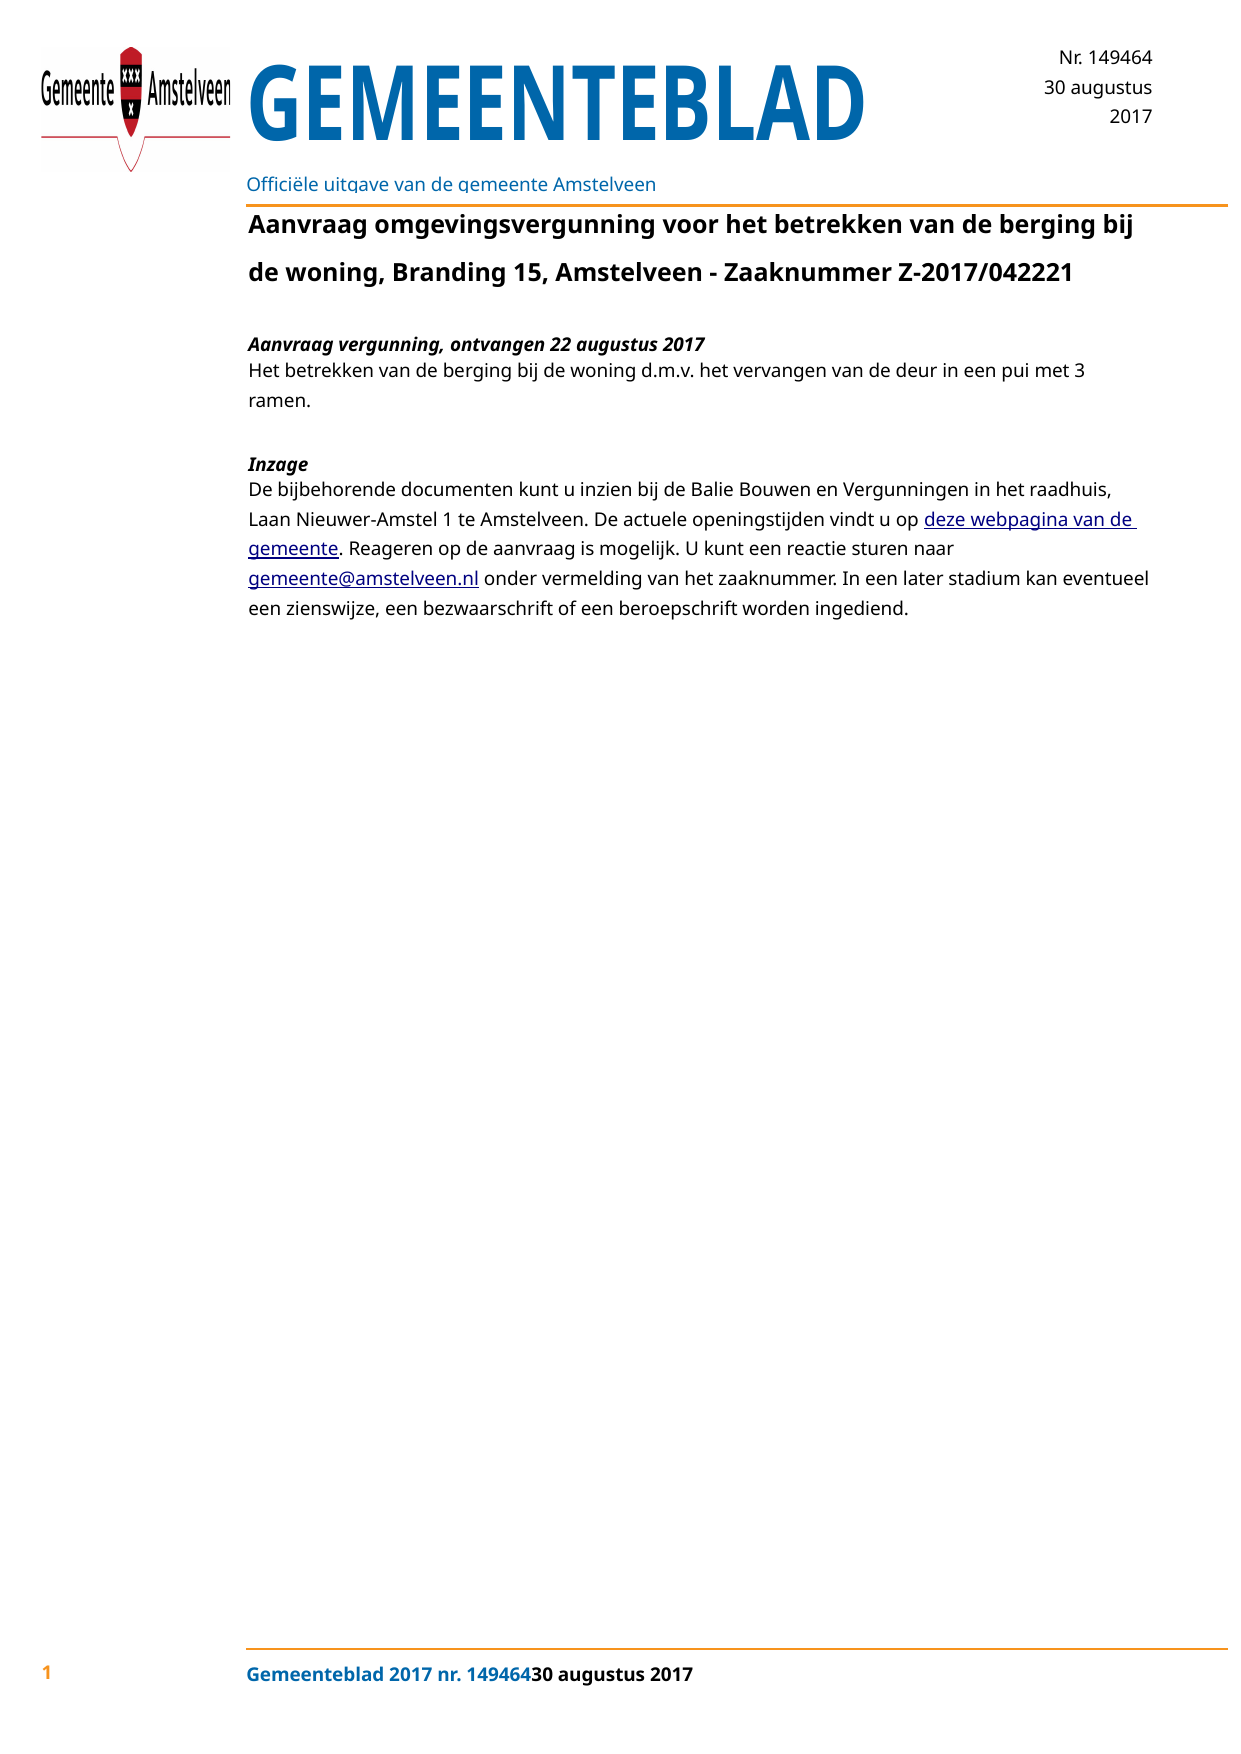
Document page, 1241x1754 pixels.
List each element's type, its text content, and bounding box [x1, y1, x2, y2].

picture [41, 47, 231, 172]
text Aanvraag omgevingsvergunning voor het betrekken van de berging bij de woning, Branding 15, Amstelveen - Zaaknummer Z-2017/042221 [248, 207, 1152, 288]
text Het betrekken van de berging bij de woning d.m.v. het vervangen van de deur in een pui met 3 ramen. [248, 357, 1152, 412]
text Inzage [248, 451, 1152, 476]
text Aanvraag vergunning, ontvangen 22 augustus 2017 [248, 331, 1152, 357]
text De bijbehorende documenten kunt u inzien bij de Balie Bouwen en Vergunningen in het raadhuis, Laan Nieuwer-Amstel 1 te Amstelveen. De actuele openingstijden vindt u op deze webpagina van de gemeente. Reageren op de aanvraag is mogelijk. U kunt een reactie sturen naar gemeente@amstelveen.nl onder vermelding van het zaaknummer. In een later stadium kan eventueel een zienswijze, een bezwaarschrift of een beroepschrift worden ingediend. [248, 476, 1152, 621]
